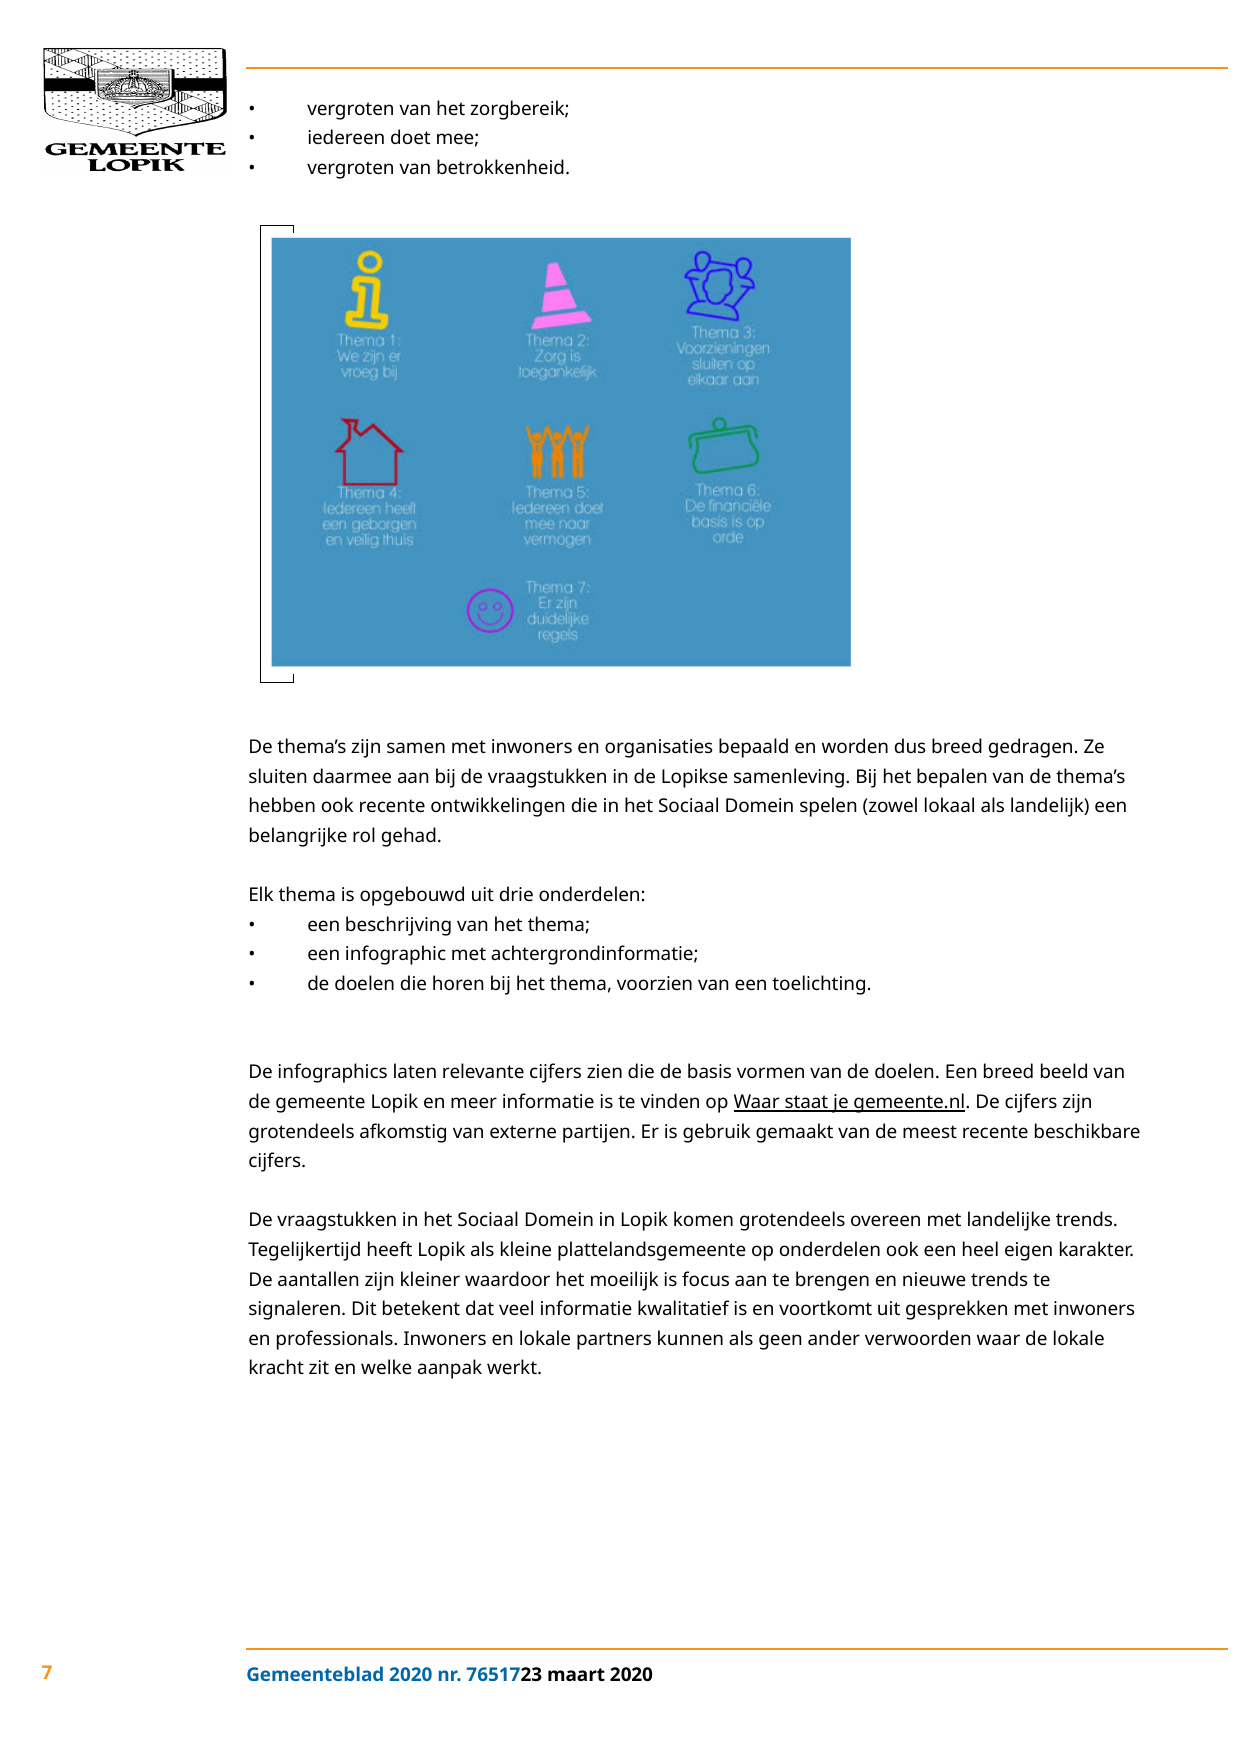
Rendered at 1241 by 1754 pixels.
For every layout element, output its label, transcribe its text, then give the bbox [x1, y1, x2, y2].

list een beschrijving van het thema; [248, 911, 1152, 936]
text De vraagstukken in het Sociaal Domein in Lopik komen grotendeels overeen met landelijke trends. Tegelijkertijd heeft Lopik als kleine plattelandsgemeente op onderdelen ook een heel eigen karakter. De aantallen zijn kleiner waardoor het moeilijk is focus aan te brengen en nieuwe trends te signaleren. Dit betekent dat veel informatie kwalitatief is en voortkomt uit gesprekken met inwoners en professionals. Inwoners en lokale partners kunnen als geen ander verwoorden waar de lokale kracht zit en welke aanpak werkt. [248, 1207, 1152, 1380]
text De infographics laten relevante cijfers zien die de basis vormen van de doelen. Een breed beeld van de gemeente Lopik en meer informatie is te vinden op Waar staat je gemeente.nl. De cijfers zijn grotendeels afkomstig van externe partijen. Er is gebruik gemaakt van de meest recente beschikbare cijfers. [248, 1059, 1152, 1173]
list vergroten van betrokkenheid. [248, 154, 1152, 180]
list de doelen die horen bij het thema, voorzien van een toelichting. [248, 970, 1152, 996]
list vergroten van het zorgbereik; [248, 95, 1152, 121]
list een infographic met achtergrondinformatie; [248, 940, 1152, 966]
picture [41, 47, 231, 172]
picture [268, 233, 860, 674]
text De thema’s zijn samen met inwoners en organisaties bepaald en worden dus breed gedragen. Ze sluiten daarmee aan bij de vraagstukken in de Lopikse samenleving. Bij het bepalen van de thema’s hebben ook recente ontwikkelingen die in het Sociaal Domein spelen (zowel lokaal als landelijk) een belangrijke rol gehad. [248, 733, 1152, 848]
text Elk thema is opgebouwd uit drie onderdelen: [248, 881, 1152, 907]
list iedereen doet mee; [248, 124, 1152, 150]
